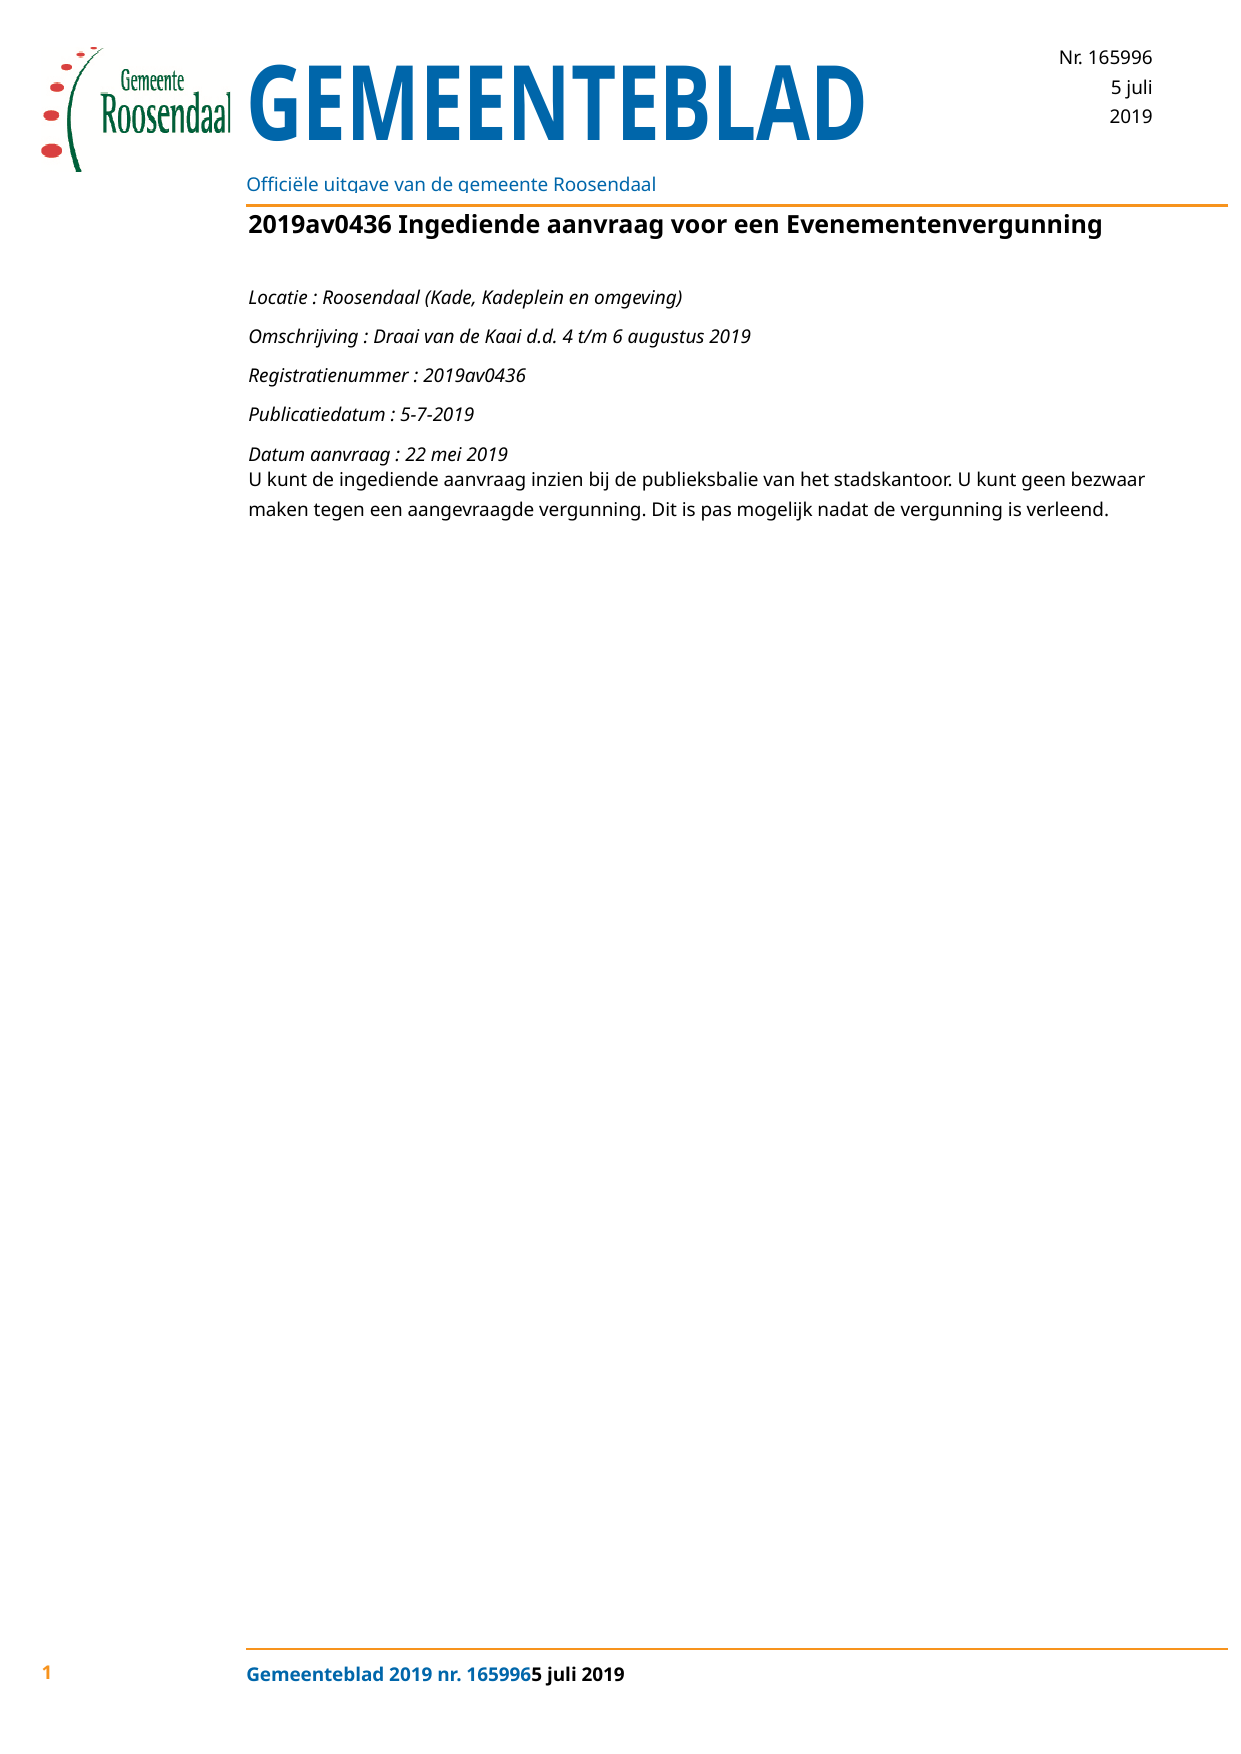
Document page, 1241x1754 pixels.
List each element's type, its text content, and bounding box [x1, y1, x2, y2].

text Registratienummer : 2019av0436 [248, 362, 1152, 388]
text Omschrijving : Draai van de Kaai d.d. 4 t/m 6 augustus 2019 [248, 323, 1152, 349]
text Datum aanvraag : 22 mei 2019 [248, 441, 1152, 467]
text Locatie : Roosendaal (Kade, Kadeplein en omgeving) [248, 284, 1152, 309]
text Publicatiedatum : 5-7-2019 [248, 402, 1152, 427]
picture [41, 47, 231, 172]
text 2019av0436 Ingediende aanvraag voor een Evenementenvergunning [248, 207, 1152, 241]
text U kunt de ingediende aanvraag inzien bij de publieksbalie van het stadskantoor. U kunt geen bezwaar maken tegen een aangevraagde vergunning. Dit is pas mogelijk nadat de vergunning is verleend. [248, 467, 1152, 522]
